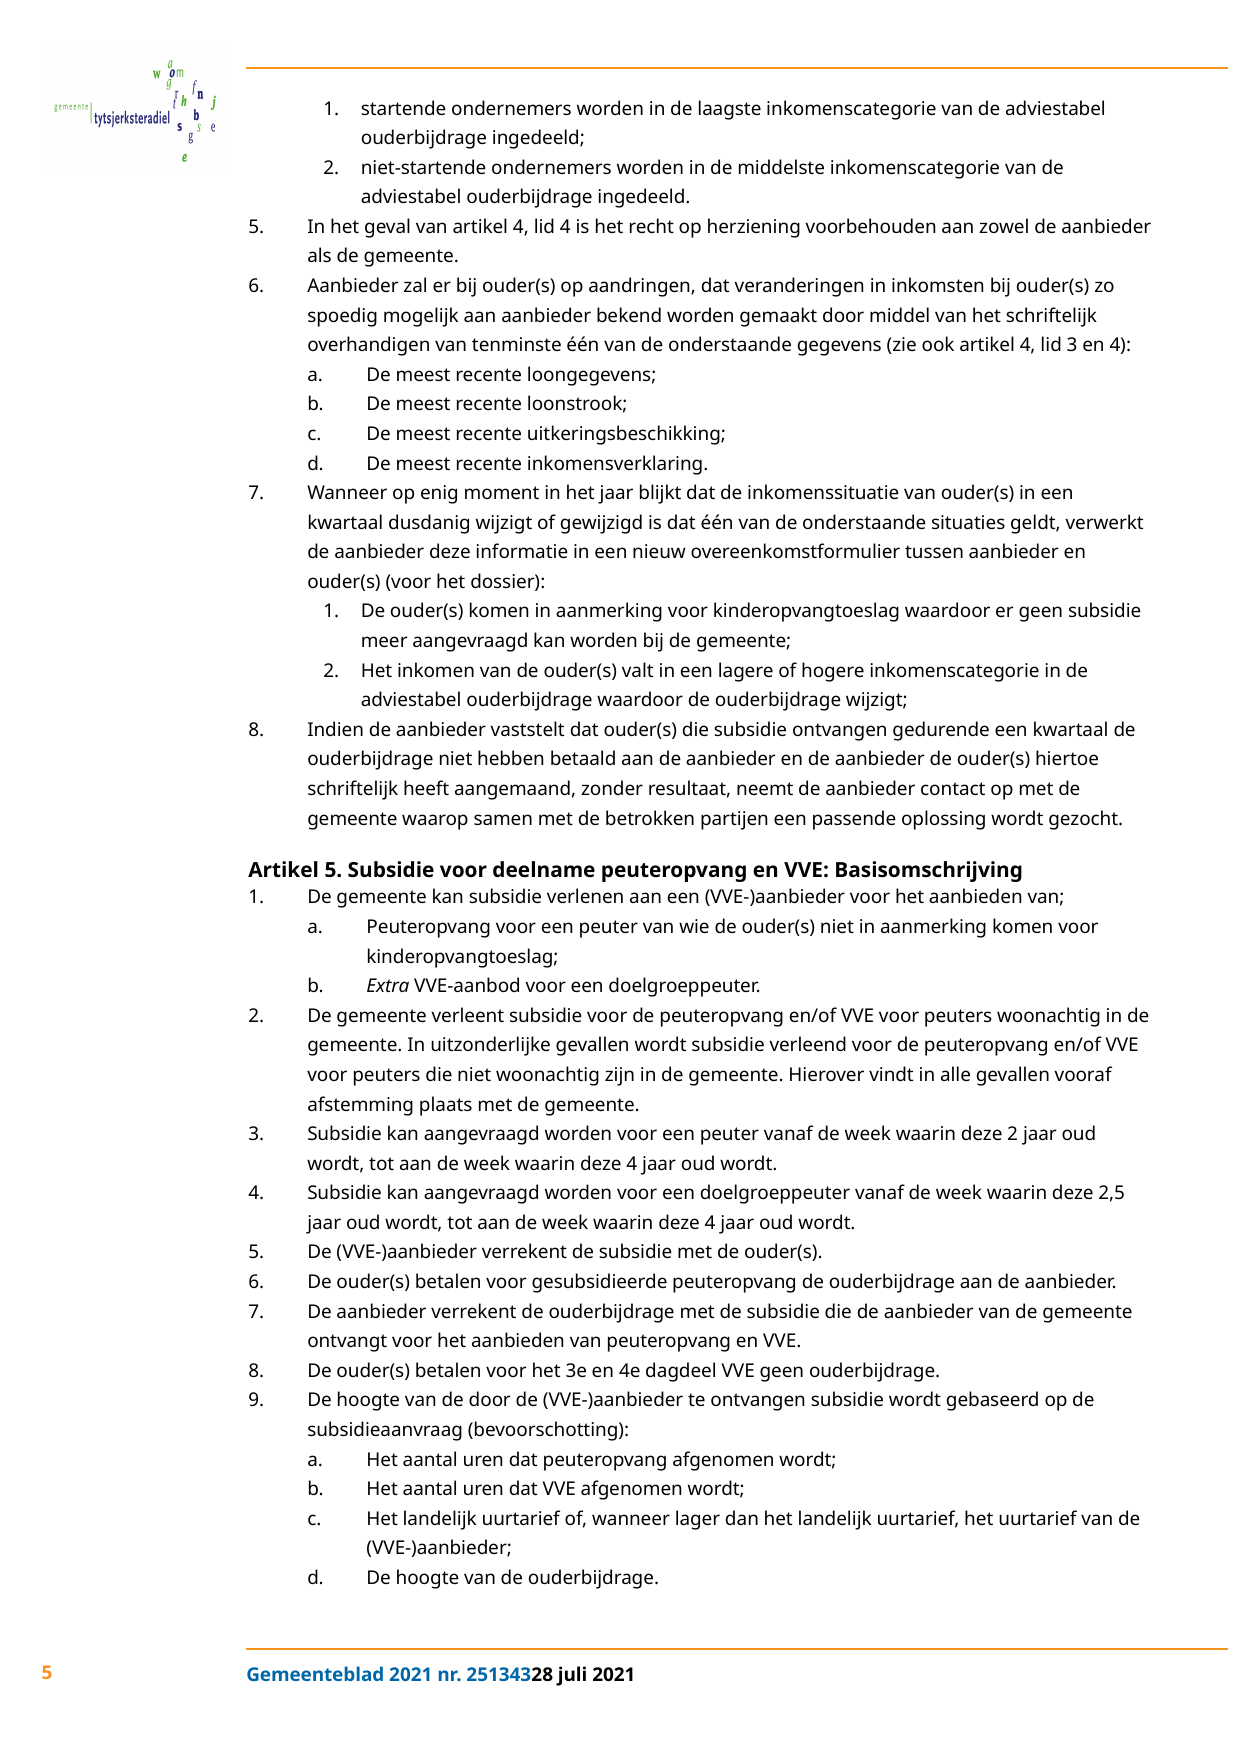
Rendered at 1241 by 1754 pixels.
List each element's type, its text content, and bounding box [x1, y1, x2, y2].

text Artikel 5. Subsidie voor deelname peuteropvang en VVE: Basisomschrijving [248, 855, 1152, 884]
list Peuteropvang voor een peuter van wie de ouder(s) niet in aanmerking komen voor kinderopvangtoeslag; [307, 913, 1152, 968]
list De gemeente verleent subsidie voor de peuteropvang en/of VVE voor peuters woonachtig in de gemeente. In uitzonderlijke gevallen wordt subsidie verleend voor de peuteropvang en/of VVE voor peuters die niet woonachtig zijn in de gemeente. Hierover vindt in alle gevallen vooraf afstemming plaats met de gemeente. [248, 1002, 1152, 1116]
list Aanbieder zal er bij ouder(s) op aandringen, dat veranderingen in inkomsten bij ouder(s) zo spoedig mogelijk aan aanbieder bekend worden gemaakt door middel van het schriftelijk overhandigen van tenminste één van de onderstaande gegevens (zie ook artikel 4, lid 3 en 4): [248, 272, 1152, 357]
list Het inkomen van de ouder(s) valt in een lagere of hogere inkomenscategorie in de adviestabel ouderbijdrage waardoor de ouderbijdrage wijzigt; [323, 657, 1152, 712]
list Extra VVE-aanbod voor een doelgroeppeuter. [307, 972, 1152, 998]
list De hoogte van de door de (VVE-)aanbieder te ontvangen subsidie wordt gebaseerd op de subsidieaanvraag (bevoorschotting): [248, 1387, 1152, 1442]
list De ouder(s) komen in aanmerking voor kinderopvangtoeslag waardoor er geen subsidie meer aangevraagd kan worden bij de gemeente; [323, 598, 1152, 653]
list startende ondernemers worden in de laagste inkomenscategorie van de adviestabel ouderbijdrage ingedeeld; [323, 95, 1152, 150]
list In het geval van artikel 4, lid 4 is het recht op herziening voorbehouden aan zowel de aanbieder als de gemeente. [248, 213, 1152, 268]
list De aanbieder verrekent de ouderbijdrage met de subsidie die de aanbieder van de gemeente ontvangt voor het aanbieden van peuteropvang en VVE. [248, 1298, 1152, 1353]
list De gemeente kan subsidie verlenen aan een (VVE-)aanbieder voor het aanbieden van; [248, 884, 1152, 909]
list Het landelijk uurtarief of, wanneer lager dan het landelijk uurtarief, het uurtarief van de (VVE-)aanbieder; [307, 1505, 1152, 1560]
list Wanneer op enig moment in het jaar blijkt dat de inkomenssituatie van ouder(s) in een kwartaal dusdanig wijzigt of gewijzigd is dat één van de onderstaande situaties geldt, verwerkt de aanbieder deze informatie in een nieuw overeenkomstformulier tussen aanbieder en ouder(s) (voor het dossier): [248, 479, 1152, 594]
picture [41, 47, 231, 172]
list De meest recente inkomensverklaring. [307, 450, 1152, 476]
list Het aantal uren dat peuteropvang afgenomen wordt; [307, 1446, 1152, 1471]
list Subsidie kan aangevraagd worden voor een peuter vanaf de week waarin deze 2 jaar oud wordt, tot aan de week waarin deze 4 jaar oud wordt. [248, 1120, 1152, 1176]
list De meest recente loongegevens; [307, 361, 1152, 387]
list Subsidie kan aangevraagd worden voor een doelgroeppeuter vanaf de week waarin deze 2,5 jaar oud wordt, tot aan de week waarin deze 4 jaar oud wordt. [248, 1179, 1152, 1235]
list De meest recente loonstrook; [307, 391, 1152, 416]
list De ouder(s) betalen voor gesubsidieerde peuteropvang de ouderbijdrage aan de aanbieder. [248, 1268, 1152, 1294]
list De ouder(s) betalen voor het 3e en 4e dagdeel VVE geen ouderbijdrage. [248, 1357, 1152, 1383]
list De meest recente uitkeringsbeschikking; [307, 420, 1152, 446]
list De (VVE-)aanbieder verrekent de subsidie met de ouder(s). [248, 1239, 1152, 1264]
list Indien de aanbieder vaststelt dat ouder(s) die subsidie ontvangen gedurende een kwartaal de ouderbijdrage niet hebben betaald aan de aanbieder en de aanbieder de ouder(s) hiertoe schriftelijk heeft aangemaand, zonder resultaat, neemt de aanbieder contact op met de gemeente waarop samen met de betrokken partijen een passende oplossing wordt gezocht. [248, 716, 1152, 831]
list De hoogte van de ouderbijdrage. [307, 1564, 1152, 1590]
list niet-startende ondernemers worden in de middelste inkomenscategorie van de adviestabel ouderbijdrage ingedeeld. [323, 154, 1152, 209]
list Het aantal uren dat VVE afgenomen wordt; [307, 1475, 1152, 1501]
